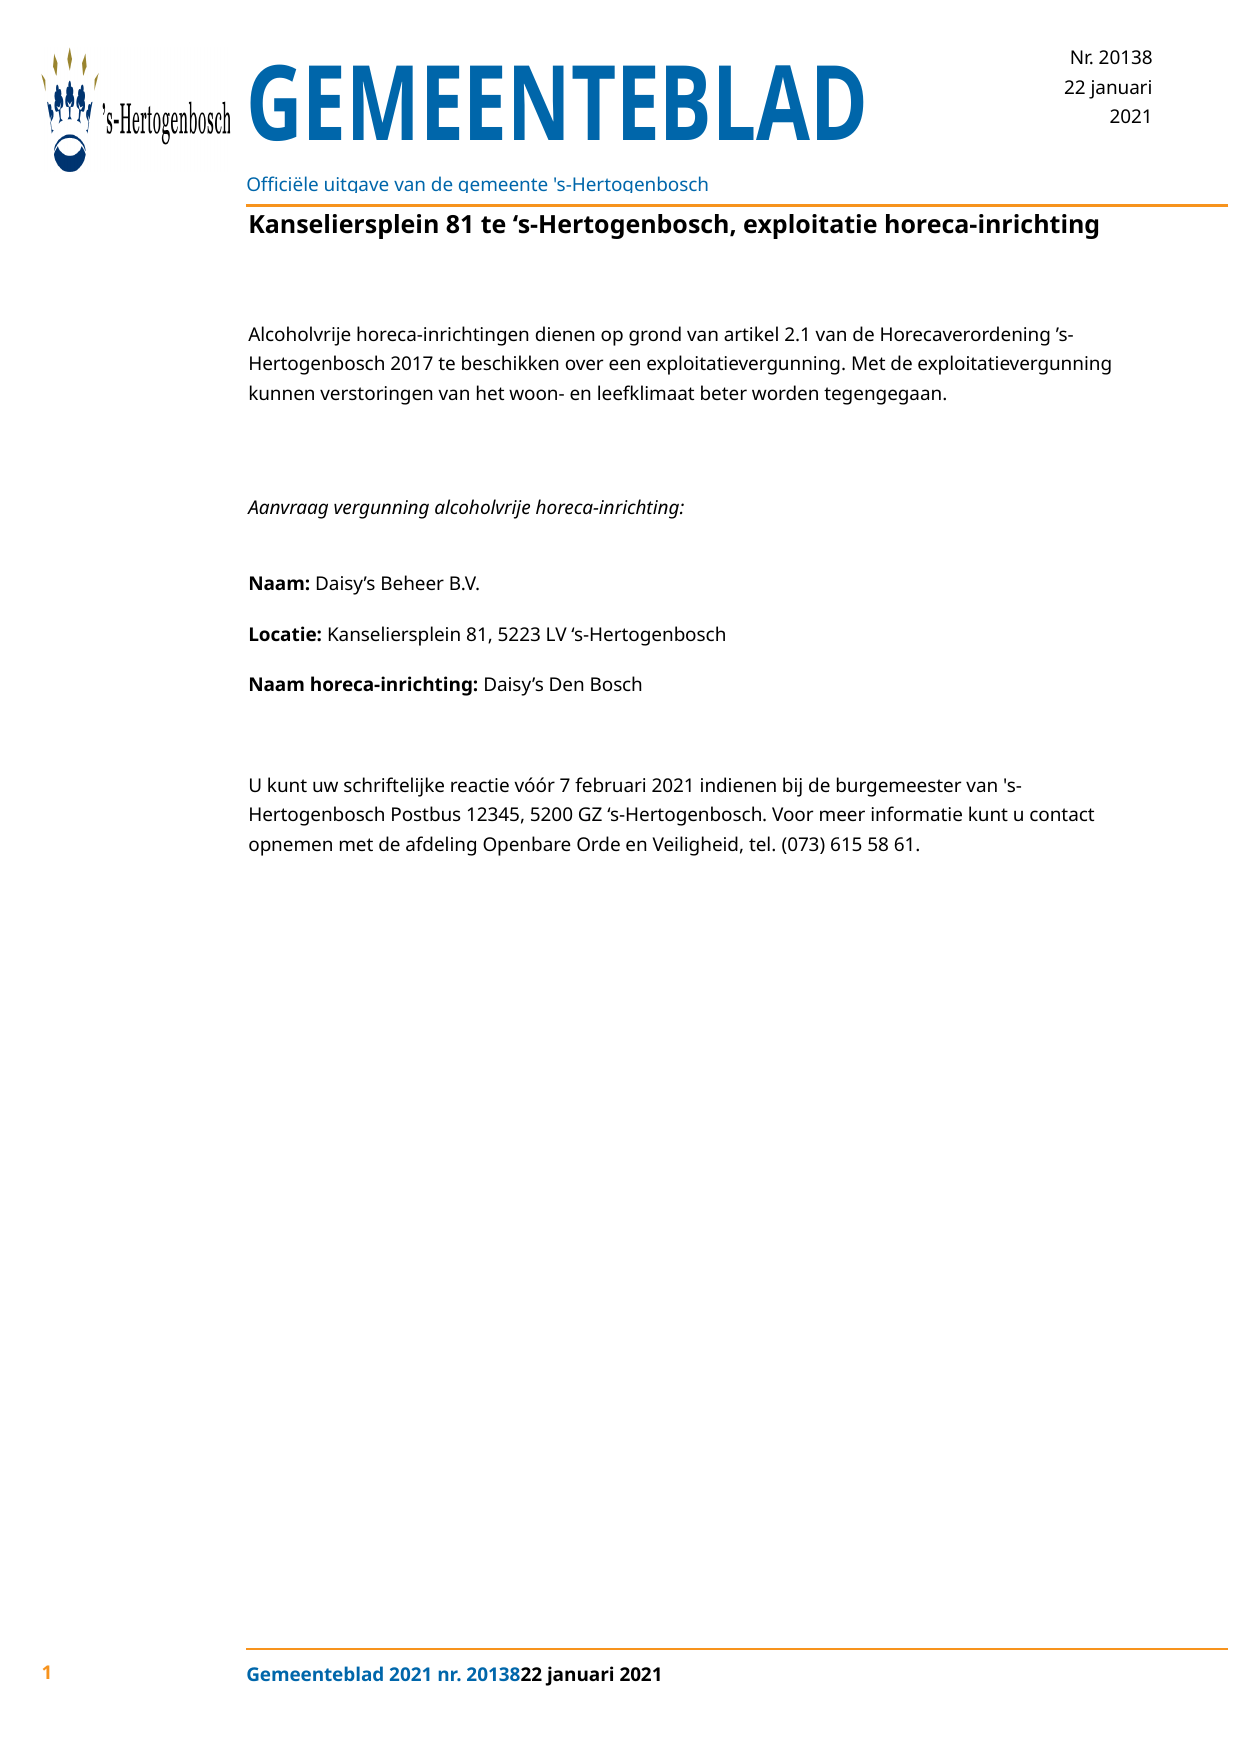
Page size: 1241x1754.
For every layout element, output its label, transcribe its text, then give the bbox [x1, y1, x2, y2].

text Alcoholvrije horeca-inrichtingen dienen op grond van artikel 2.1 van de Horecaverordening ’s-Hertogenbosch 2017 te beschikken over een exploitatievergunning. Met de exploitatievergunning kunnen verstoringen van het woon- en leefklimaat beter worden tegengegaan. [248, 321, 1152, 406]
text Kanseliersplein 81 te ‘s-Hertogenbosch, exploitatie horeca-inrichting [248, 207, 1152, 241]
text Aanvraag vergunning alcoholvrije horeca-inrichting: [248, 494, 1152, 520]
text Locatie: Kanseliersplein 81, 5223 LV ‘s-Hertogenbosch [248, 621, 1152, 647]
text Naam horeca-inrichting: Daisy’s Den Bosch [248, 671, 1152, 697]
text U kunt uw schriftelijke reactie vóór 7 februari 2021 indienen bij de burgemeester van 's-Hertogenbosch Postbus 12345, 5200 GZ ‘s-Hertogenbosch. Voor meer informatie kunt u contact opnemen met de afdeling Openbare Orde en Veiligheid, tel. (073) 615 58 61. [248, 772, 1152, 857]
picture [41, 47, 231, 172]
text Naam: Daisy’s Beheer B.V. [248, 570, 1152, 596]
